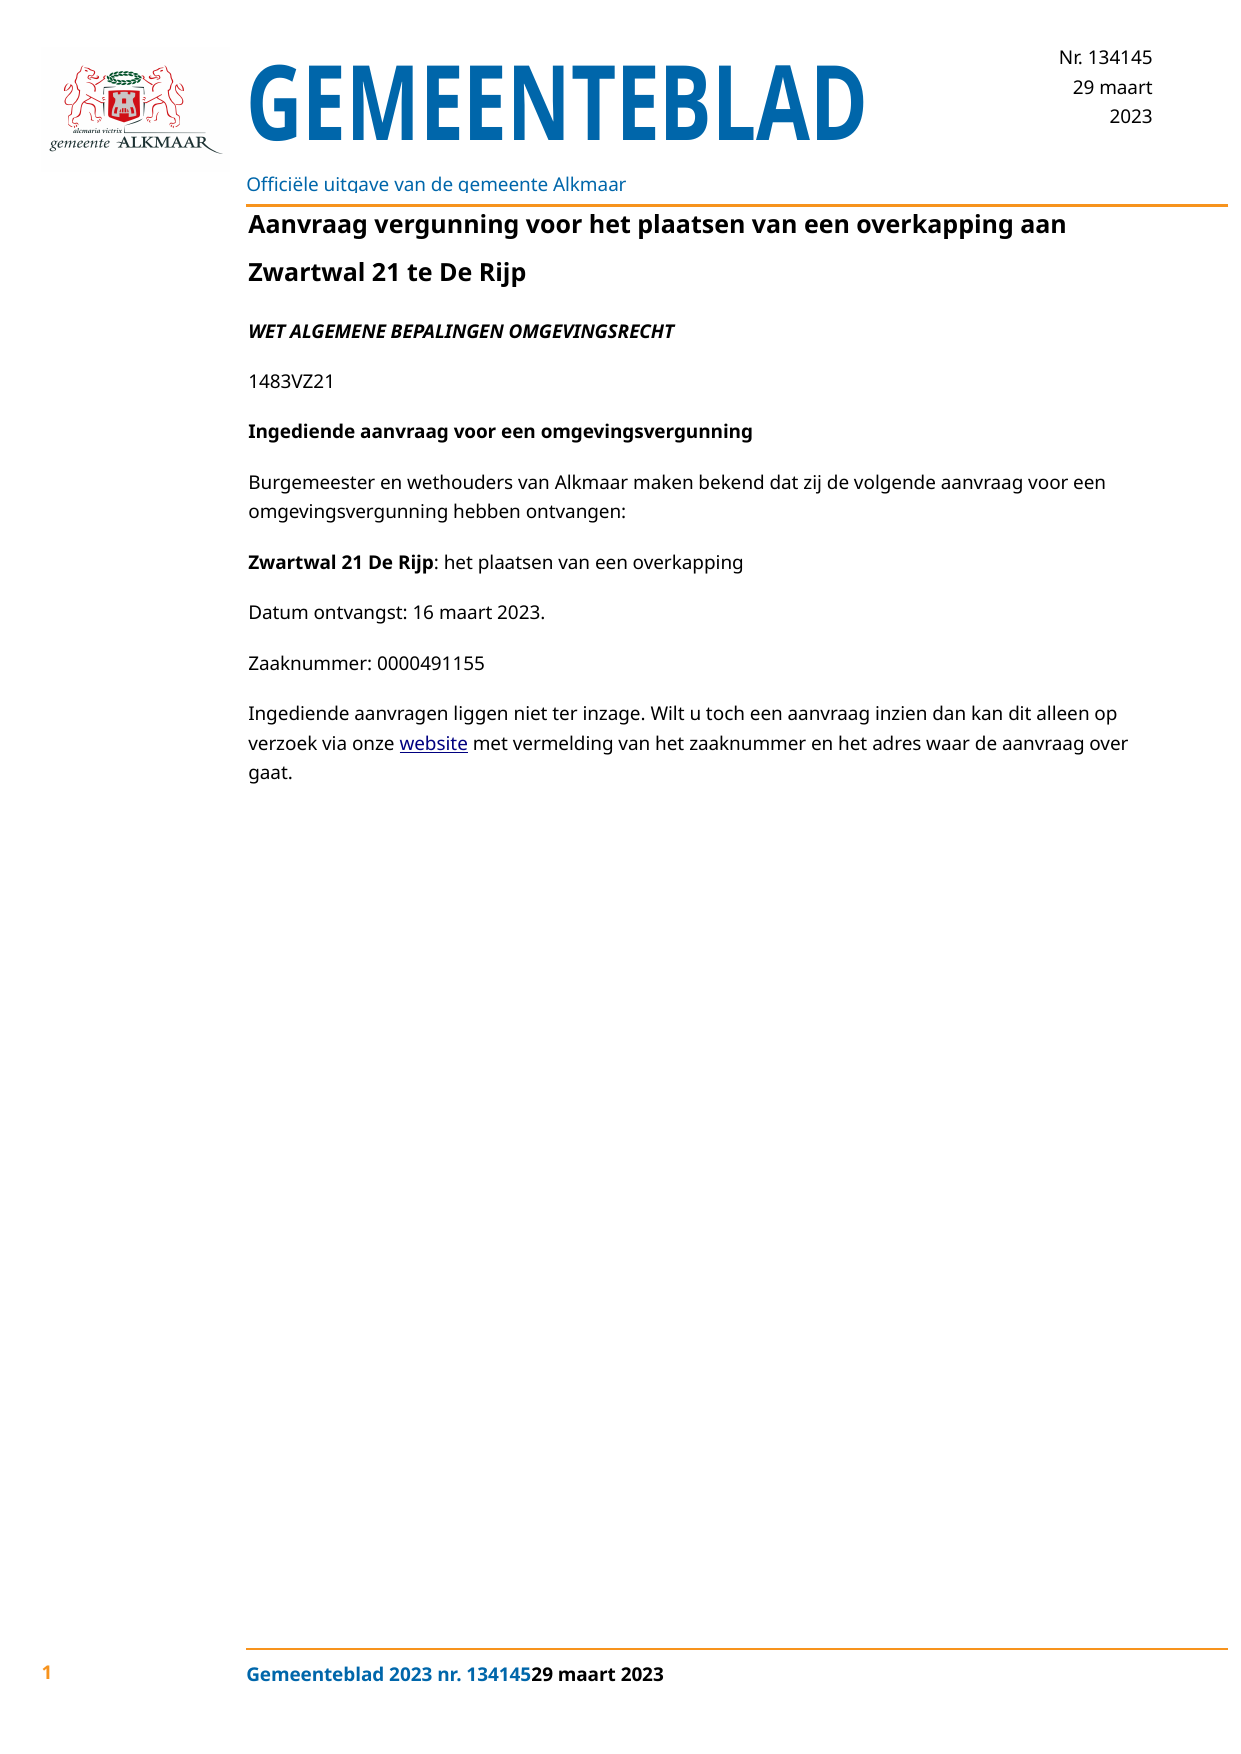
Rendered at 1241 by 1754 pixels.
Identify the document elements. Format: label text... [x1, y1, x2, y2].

text Ingediende aanvragen liggen niet ter inzage. Wilt u toch een aanvraag inzien dan kan dit alleen op verzoek via onze website met vermelding van het zaaknummer en het adres waar de aanvraag over gaat. [248, 700, 1152, 785]
text WET ALGEMENE BEPALINGEN OMGEVINGSRECHT [248, 318, 1152, 344]
text Zwartwal 21 De Rijp: het plaatsen van een overkapping [248, 549, 1152, 575]
text Datum ontvangst: 16 maart 2023. [248, 599, 1152, 625]
text Aanvraag vergunning voor het plaatsen van een overkapping aan Zwartwal 21 te De Rijp [248, 207, 1152, 288]
text Ingediende aanvraag voor een omgevingsvergunning [248, 419, 1152, 444]
text 1483VZ21 [248, 368, 1152, 394]
picture [41, 47, 231, 172]
text Burgemeester en wethouders van Alkmaar maken bekend dat zij de volgende aanvraag voor een omgevingsvergunning hebben ontvangen: [248, 469, 1152, 524]
text Zaaknummer: 0000491155 [248, 650, 1152, 676]
